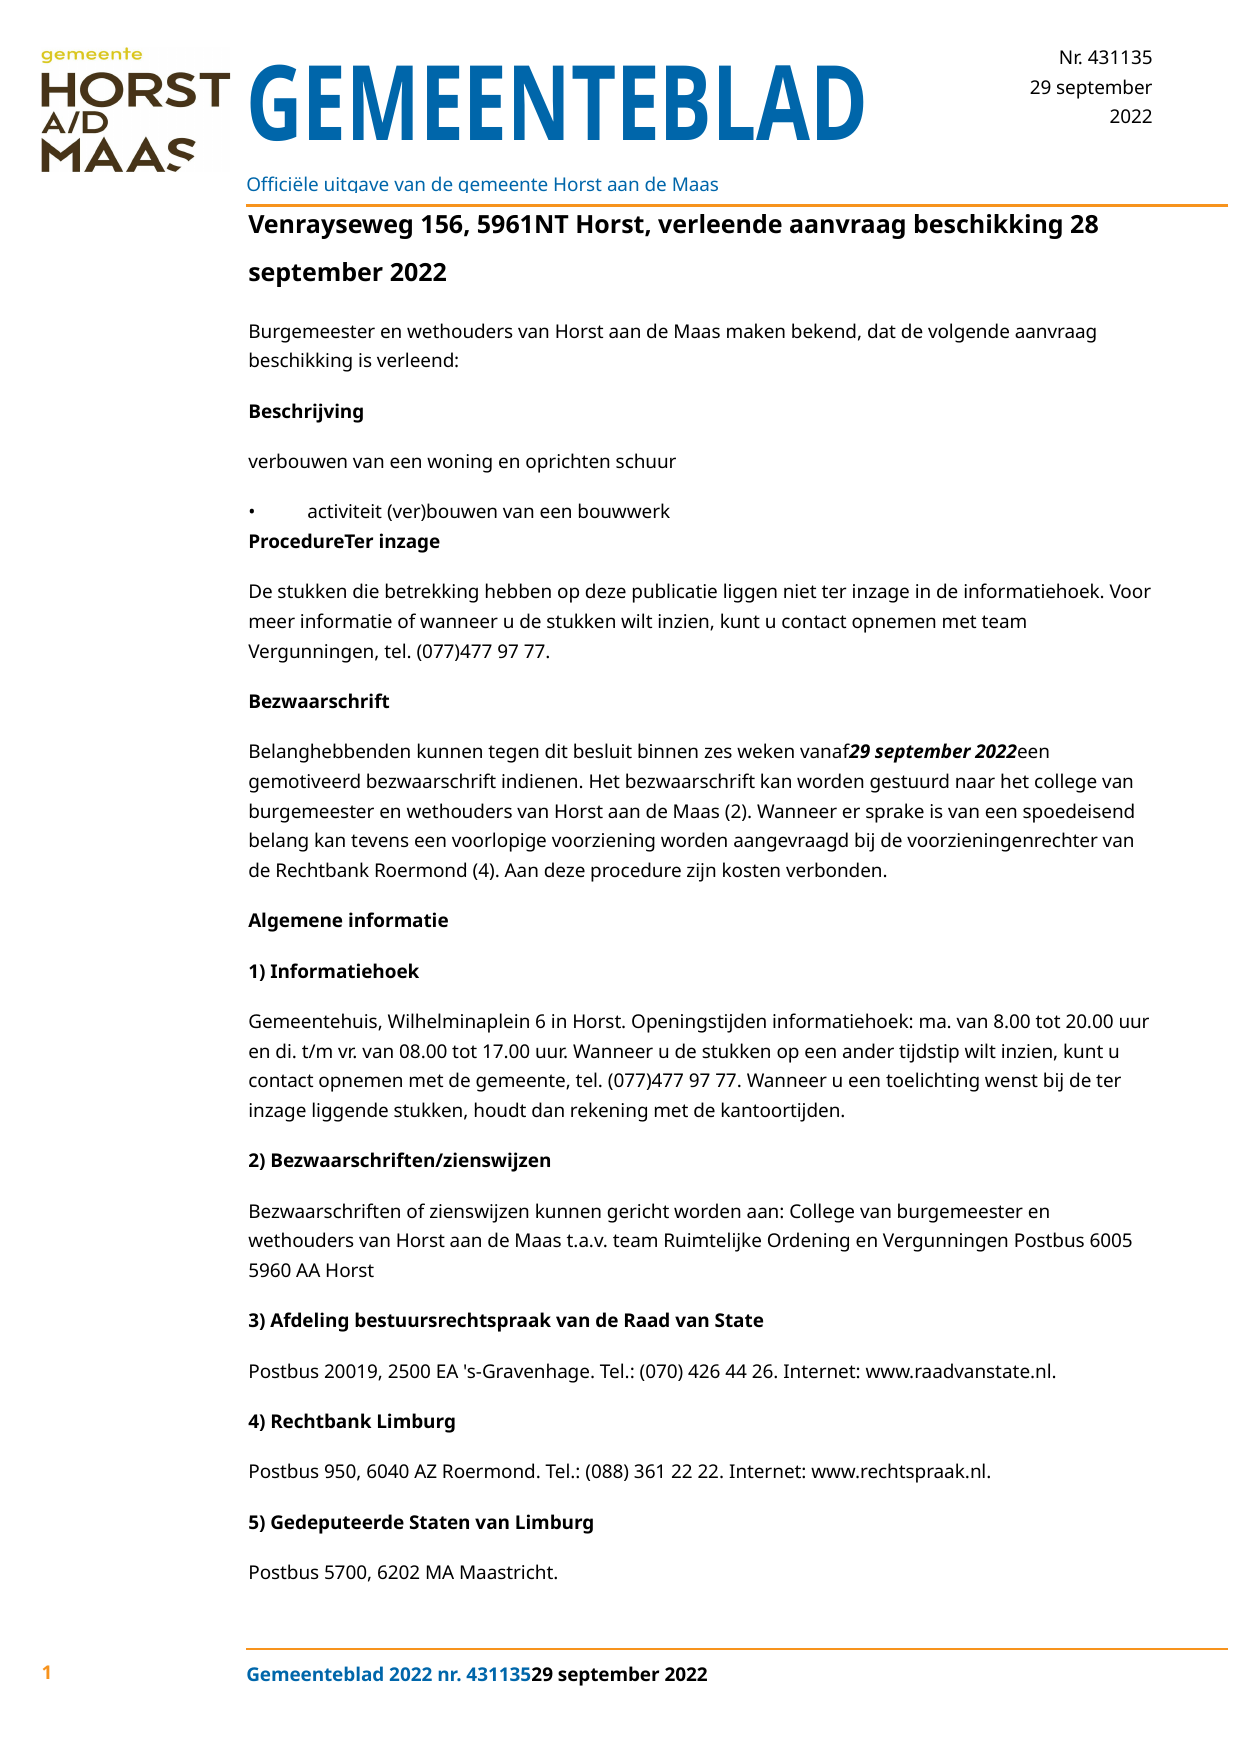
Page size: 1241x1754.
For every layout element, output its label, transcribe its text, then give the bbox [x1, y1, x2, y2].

text Postbus 5700, 6202 MA Maastricht. [248, 1559, 1152, 1585]
text Burgemeester en wethouders van Horst aan de Maas maken bekend, dat de volgende aanvraag beschikking is verleend: [248, 318, 1152, 373]
text 1) Informatiehoek [248, 958, 1152, 984]
text Algemene informatie [248, 907, 1152, 933]
text De stukken die betrekking hebben op deze publicatie liggen niet ter inzage in de informatiehoek. Voor meer informatie of wanneer u de stukken wilt inzien, kunt u contact opnemen met team Vergunningen, tel. (077)477 97 77. [248, 579, 1152, 664]
text Bezwaarschriften of zienswijzen kunnen gericht worden aan: College van burgemeester en wethouders van Horst aan de Maas t.a.v. team Ruimtelijke Ordening en Vergunningen Postbus 6005 5960 AA Horst [248, 1198, 1152, 1283]
text Gemeentehuis, Wilhelminaplein 6 in Horst. Openingstijden informatiehoek: ma. van 8.00 tot 20.00 uur en di. t/m vr. van 08.00 tot 17.00 uur. Wanneer u de stukken op een ander tijdstip wilt inzien, kunt u contact opnemen met de gemeente, tel. (077)477 97 77. Wanneer u een toelichting wenst bij de ter inzage liggende stukken, houdt dan rekening met de kantoortijden. [248, 1008, 1152, 1123]
text Belanghebbenden kunnen tegen dit besluit binnen zes weken vanaf29 september 2022een gemotiveerd bezwaarschrift indienen. Het bezwaarschrift kan worden gestuurd naar het college van burgemeester en wethouders van Horst aan de Maas (2). Wanneer er sprake is van een spoedeisend belang kan tevens een voorlopige voorziening worden aangevraagd bij de voorzieningenrechter van de Rechtbank Roermond (4). Aan deze procedure zijn kosten verbonden. [248, 739, 1152, 883]
text Venrayseweg 156, 5961NT Horst, verleende aanvraag beschikking 28 september 2022 [248, 207, 1152, 288]
text verbouwen van een woning en oprichten schuur [248, 448, 1152, 474]
list activiteit (ver)bouwen van een bouwwerk [248, 499, 1152, 524]
text ProcedureTer inzage [248, 528, 1152, 554]
text Bezwaarschrift [248, 688, 1152, 714]
text 3) Afdeling bestuursrechtspraak van de Raad van State [248, 1307, 1152, 1333]
text 5) Gedeputeerde Staten van Limburg [248, 1509, 1152, 1535]
text 4) Rechtbank Limburg [248, 1408, 1152, 1434]
text 2) Bezwaarschriften/zienswijzen [248, 1147, 1152, 1173]
text Postbus 20019, 2500 EA 's-Gravenhage. Tel.: (070) 426 44 26. Internet: www.raadvanstate.nl. [248, 1358, 1152, 1384]
text Postbus 950, 6040 AZ Roermond. Tel.: (088) 361 22 22. Internet: www.rechtspraak.nl. [248, 1459, 1152, 1484]
text Beschrijving [248, 398, 1152, 424]
picture [41, 47, 231, 172]
